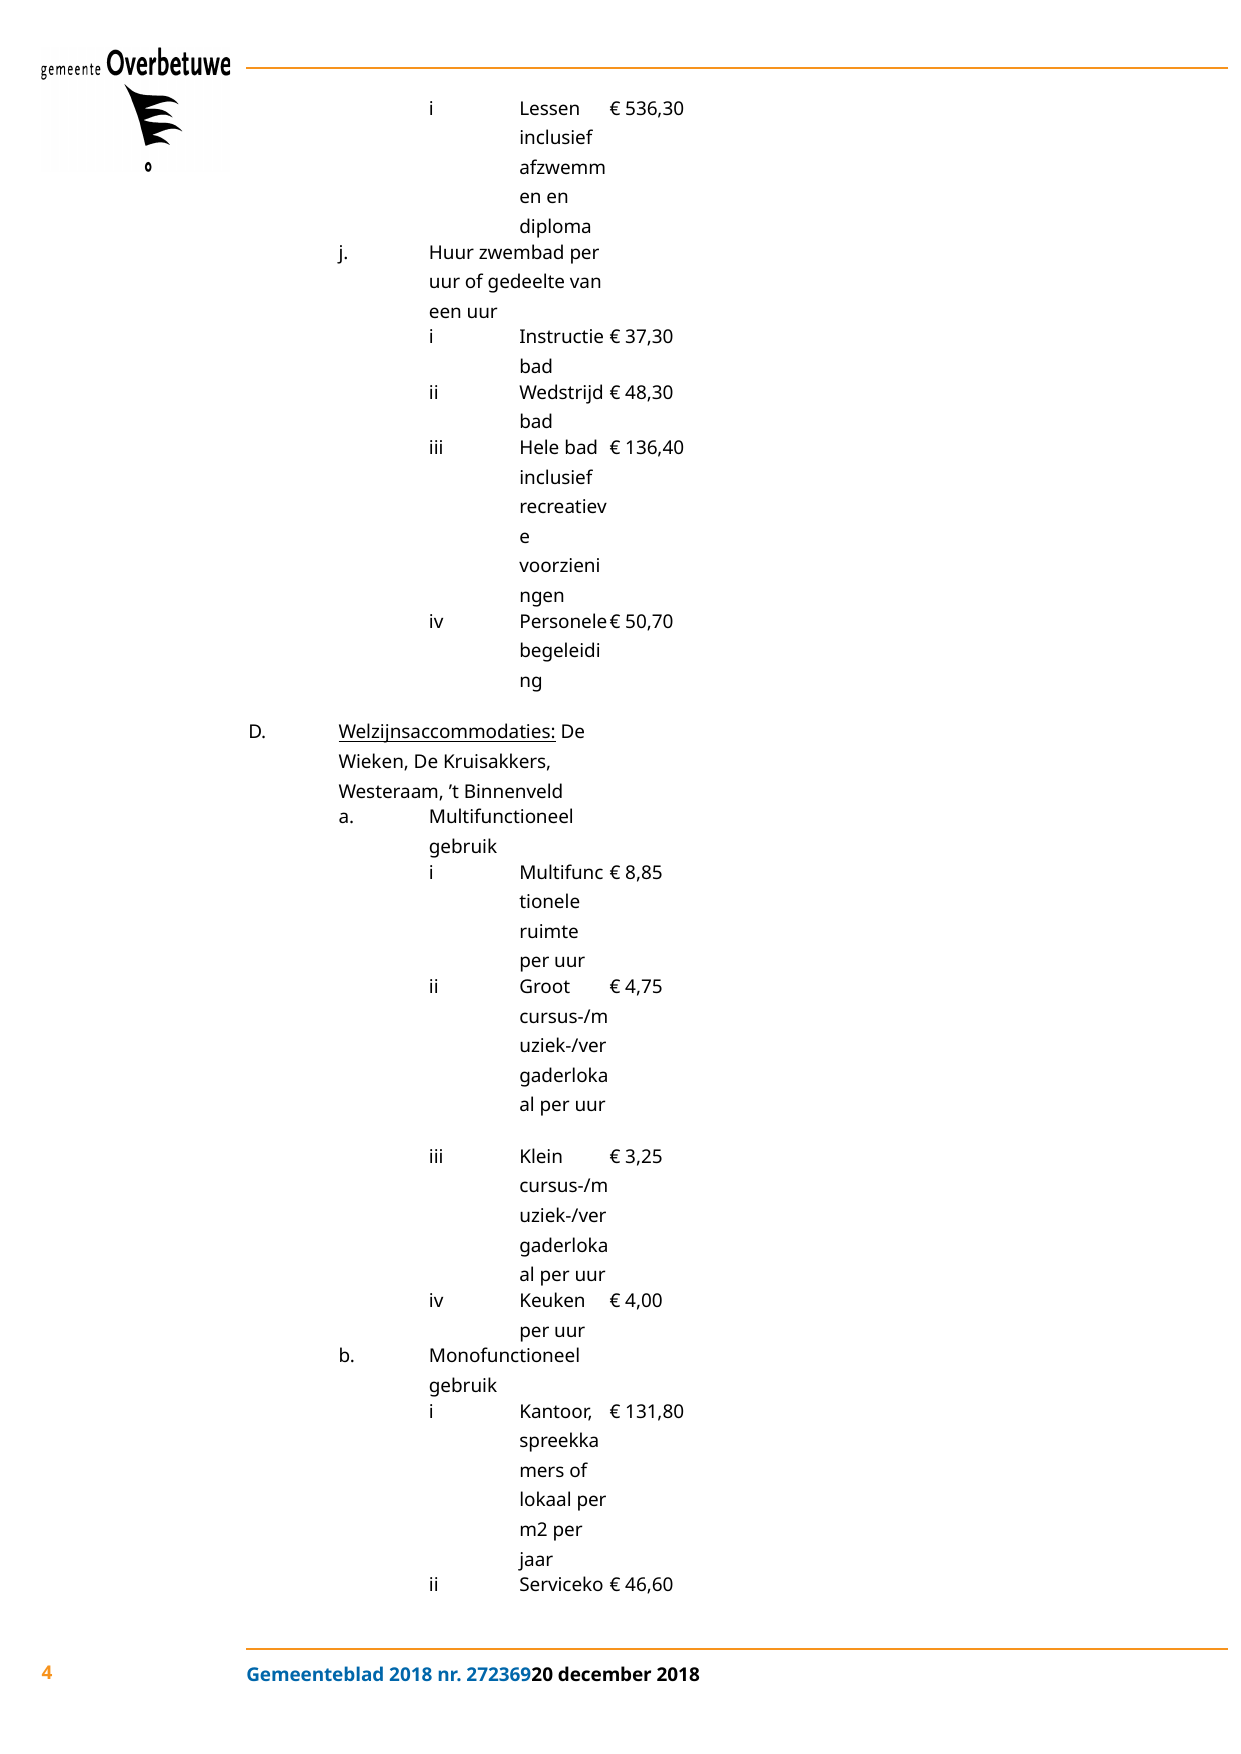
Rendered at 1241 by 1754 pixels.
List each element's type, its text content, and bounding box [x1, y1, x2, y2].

table_cell [338, 379, 429, 434]
table_cell i [429, 95, 519, 239]
table_cell € 46,60 [609, 1571, 700, 1597]
table_cell Instructiebad [519, 324, 609, 379]
table_cell [609, 719, 700, 803]
table_cell [248, 1571, 338, 1597]
table_cell [248, 95, 338, 239]
table_cell [609, 1343, 700, 1398]
table_cell Kantoor, spreekkamers of lokaal per m2 per jaar [519, 1398, 609, 1571]
table_cell [519, 693, 609, 719]
table_cell € 4,00 [609, 1287, 700, 1342]
table_cell [338, 693, 429, 719]
table_cell [338, 1398, 429, 1571]
table_cell Multifunctioneel gebruik [429, 804, 609, 859]
table_cell € 8,85 [609, 859, 700, 973]
table_cell [248, 1118, 338, 1143]
table_cell Huur zwembad per uur of gedeelte van een uur [429, 239, 609, 324]
table_cell [609, 239, 700, 324]
table_cell D. [248, 719, 338, 803]
table_cell Hele bad inclusief recreatieve voorzieningen [519, 434, 609, 608]
table_cell [248, 1398, 338, 1571]
table_cell a. [338, 804, 429, 859]
table_cell [338, 95, 429, 239]
table_cell Klein cursus-/muziek-/vergaderlokaal per uur [519, 1143, 609, 1287]
table_cell € 48,30 [609, 379, 700, 434]
table_cell [248, 973, 338, 1117]
table_cell [248, 324, 338, 379]
table_cell [248, 239, 338, 324]
table_cell [248, 1343, 338, 1398]
table_cell Serviceko [519, 1571, 609, 1597]
table_cell iii [429, 1143, 519, 1287]
table_cell € 37,30 [609, 324, 700, 379]
table_cell [248, 1287, 338, 1342]
table_cell ii [429, 973, 519, 1117]
table_cell [248, 804, 338, 859]
table_cell [338, 973, 429, 1117]
table_cell Wedstrijdbad [519, 379, 609, 434]
table_cell i [429, 859, 519, 973]
table_cell Monofunctioneel gebruik [429, 1343, 609, 1398]
table_cell [429, 693, 519, 719]
table_cell [338, 608, 429, 693]
table_cell i [429, 324, 519, 379]
table_cell [338, 1143, 429, 1287]
table_cell [338, 1287, 429, 1342]
table_cell Keuken per uur [519, 1287, 609, 1342]
table_cell [248, 434, 338, 608]
table_cell Welzijnsaccommodaties: De Wieken, De Kruisakkers, Westeraam, ’t Binnenveld [338, 719, 609, 803]
table_cell [338, 434, 429, 608]
table_cell [248, 379, 338, 434]
table_cell iv [429, 608, 519, 693]
table_cell € 50,70 [609, 608, 700, 693]
table_cell Multifunctionele ruimte per uur [519, 859, 609, 973]
table_cell [248, 608, 338, 693]
table_cell [429, 1118, 519, 1143]
table_cell [248, 693, 338, 719]
table_cell [338, 859, 429, 973]
table_cell ii [429, 379, 519, 434]
table_cell € 131,80 [609, 1398, 700, 1571]
table_cell [248, 859, 338, 973]
table_cell [338, 324, 429, 379]
table_cell € 3,25 [609, 1143, 700, 1287]
table_cell iii [429, 434, 519, 608]
table_cell Personele begeleiding [519, 608, 609, 693]
table_cell [248, 1143, 338, 1287]
table_cell j. [338, 239, 429, 324]
table_cell € 536,30 [609, 95, 700, 239]
table_cell € 136,40 [609, 434, 700, 608]
table_cell [609, 1118, 700, 1143]
table_cell [338, 1571, 429, 1597]
table_cell Lessen inclusief afzwemmen en diploma [519, 95, 609, 239]
table_cell Groot cursus-/muziek-/vergaderlokaal per uur [519, 973, 609, 1117]
table_cell [519, 1118, 609, 1143]
table_cell € 4,75 [609, 973, 700, 1117]
table_cell i [429, 1398, 519, 1571]
table_cell [609, 693, 700, 719]
table_cell [338, 1118, 429, 1143]
picture [41, 47, 231, 172]
table_cell b. [338, 1343, 429, 1398]
table_cell iv [429, 1287, 519, 1342]
table_cell ii [429, 1571, 519, 1597]
table_cell [609, 804, 700, 859]
